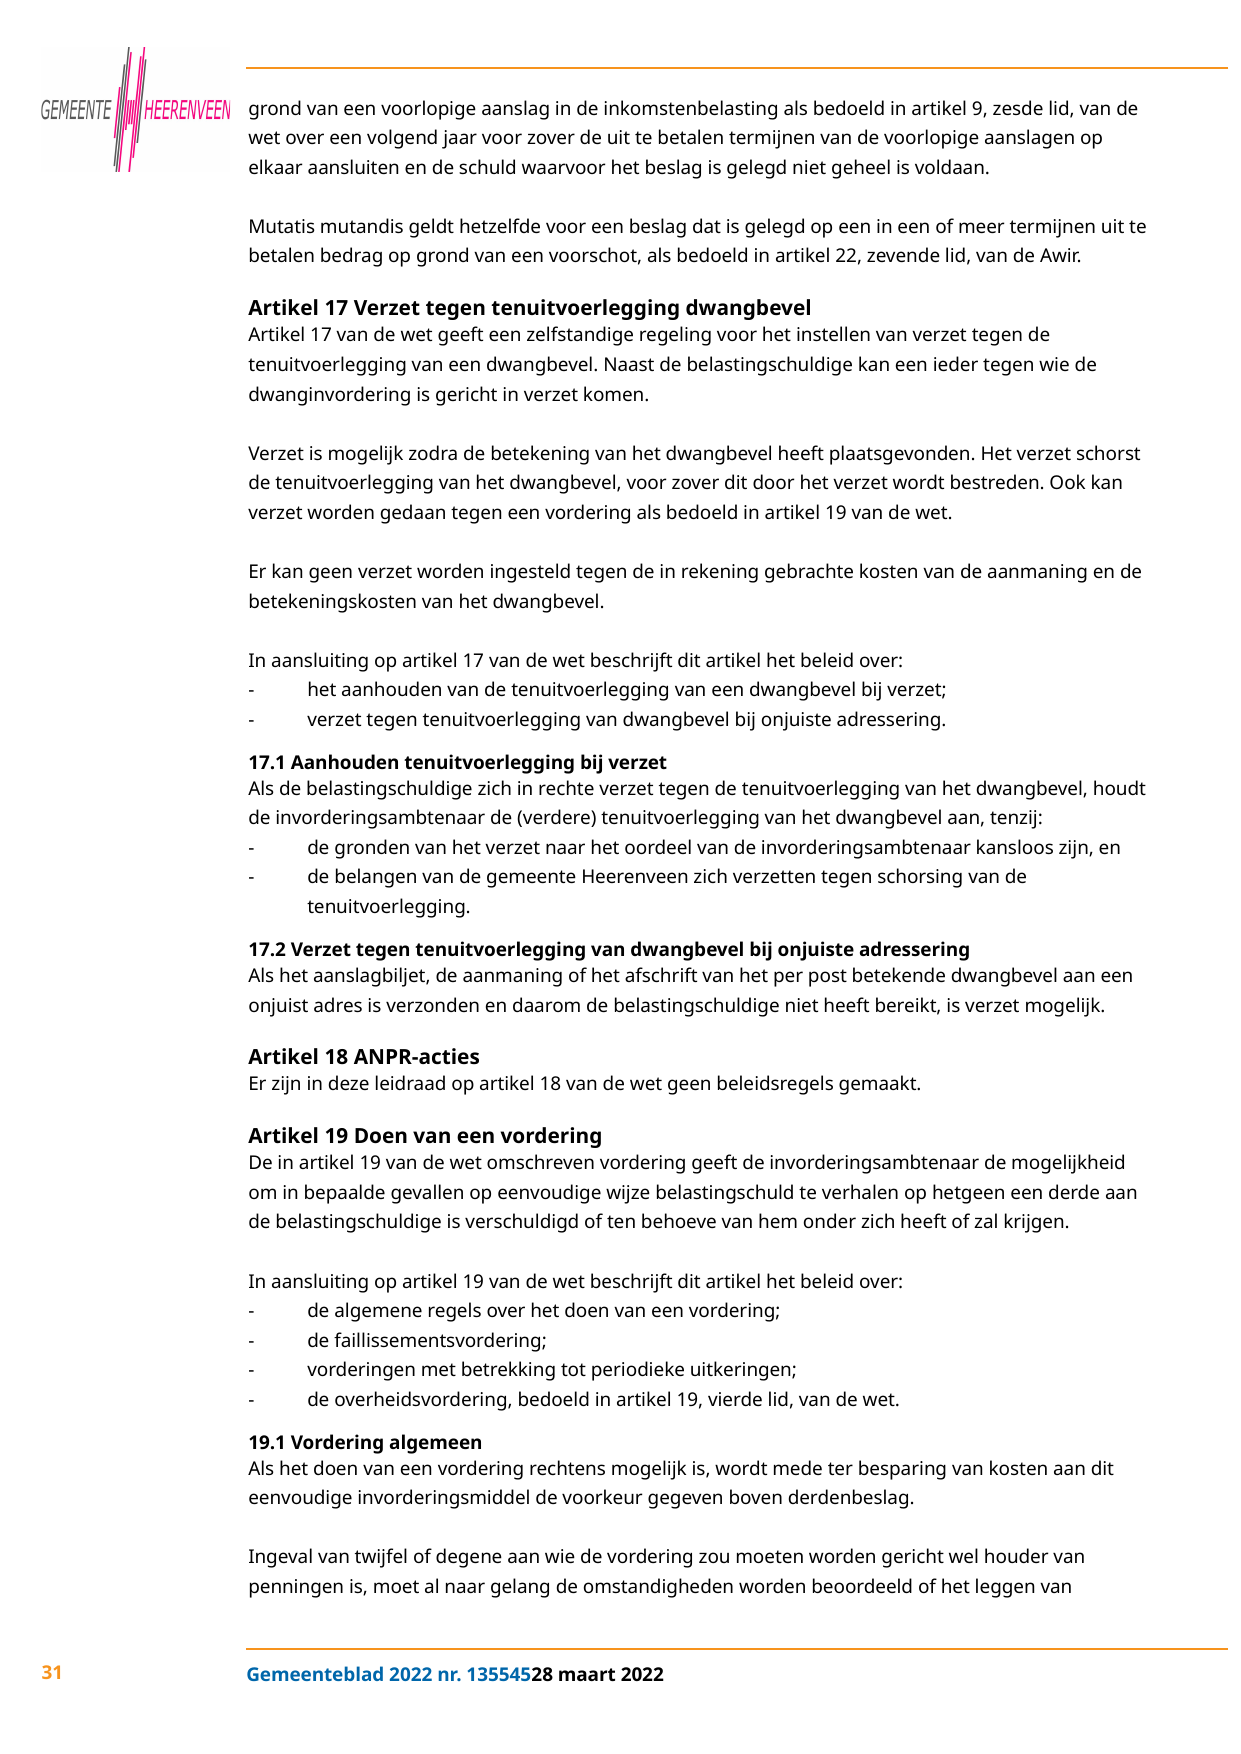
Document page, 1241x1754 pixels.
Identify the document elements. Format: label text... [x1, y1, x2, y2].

list het aanhouden van de tenuitvoerlegging van een dwangbevel bij verzet; [248, 677, 1152, 702]
text 17.1 Aanhouden tenuitvoerlegging bij verzet [248, 749, 1152, 775]
text Artikel 19 Doen van een vordering [248, 1121, 1152, 1149]
text Er kan geen verzet worden ingesteld tegen de in rekening gebrachte kosten van de aanmaning en de betekeningskosten van het dwangbevel. [248, 558, 1152, 613]
text Als het aanslagbiljet, de aanmaning of het afschrift van het per post betekende dwangbevel aan een onjuist adres is verzonden en daarom de belastingschuldige niet heeft bereikt, is verzet mogelijk. [248, 962, 1152, 1017]
list de algemene regels over het doen van een vordering; [248, 1297, 1152, 1323]
list vorderingen met betrekking tot periodieke uitkeringen; [248, 1357, 1152, 1382]
text Als de belastingschuldige zich in rechte verzet tegen de tenuitvoerlegging van het dwangbevel, houdt de invorderingsambtenaar de (verdere) tenuitvoerlegging van het dwangbevel aan, tenzij: [248, 775, 1152, 830]
list de belangen van de gemeente Heerenveen zich verzetten tegen schorsing van de tenuitvoerlegging. [248, 864, 1152, 919]
text In aansluiting op artikel 19 van de wet beschrijft dit artikel het beleid over: [248, 1268, 1152, 1293]
text 19.1 Vordering algemeen [248, 1429, 1152, 1455]
picture [41, 47, 231, 172]
text grond van een voorlopige aanslag in de inkomstenbelasting als bedoeld in artikel 9, zesde lid, van de wet over een volgend jaar voor zover de uit te betalen termijnen van de voorlopige aanslagen op elkaar aansluiten en de schuld waarvoor het beslag is gelegd niet geheel is voldaan. [248, 95, 1152, 180]
text Verzet is mogelijk zodra de betekening van het dwangbevel heeft plaatsgevonden. Het verzet schorst de tenuitvoerlegging van het dwangbevel, voor zover dit door het verzet wordt bestreden. Ook kan verzet worden gedaan tegen een vordering als bedoeld in artikel 19 van de wet. [248, 440, 1152, 525]
text Mutatis mutandis geldt hetzelfde voor een beslag dat is gelegd op een in een of meer termijnen uit te betalen bedrag op grond van een voorschot, als bedoeld in artikel 22, zevende lid, van de Awir. [248, 213, 1152, 268]
text Ingeval van twijfel of degene aan wie de vordering zou moeten worden gericht wel houder van penningen is, moet al naar gelang de omstandigheden worden beoordeeld of het leggen van [248, 1544, 1152, 1599]
text 17.2 Verzet tegen tenuitvoerlegging van dwangbevel bij onjuiste adressering [248, 936, 1152, 962]
list verzet tegen tenuitvoerlegging van dwangbevel bij onjuiste adressering. [248, 706, 1152, 732]
text Als het doen van een vordering rechtens mogelijk is, wordt mede ter besparing van kosten aan dit eenvoudige invorderingsmiddel de voorkeur gegeven boven derdenbeslag. [248, 1455, 1152, 1510]
text Artikel 18 ANPR-acties [248, 1042, 1152, 1071]
text In aansluiting op artikel 17 van de wet beschrijft dit artikel het beleid over: [248, 647, 1152, 673]
text Er zijn in deze leidraad op artikel 18 van de wet geen beleidsregels gemaakt. [248, 1071, 1152, 1096]
text Artikel 17 Verzet tegen tenuitvoerlegging dwangbevel [248, 293, 1152, 322]
list de faillissementsvordering; [248, 1327, 1152, 1353]
text De in artikel 19 van de wet omschreven vordering geeft de invorderingsambtenaar de mogelijkheid om in bepaalde gevallen op eenvoudige wijze belastingschuld te verhalen op hetgeen een derde aan de belastingschuldige is verschuldigd of ten behoeve van hem onder zich heeft of zal krijgen. [248, 1149, 1152, 1234]
text Artikel 17 van de wet geeft een zelfstandige regeling voor het instellen van verzet tegen de tenuitvoerlegging van een dwangbevel. Naast de belastingschuldige kan een ieder tegen wie de dwanginvordering is gericht in verzet komen. [248, 322, 1152, 406]
list de gronden van het verzet naar het oordeel van de invorderingsambtenaar kansloos zijn, en [248, 834, 1152, 860]
list de overheidsvordering, bedoeld in artikel 19, vierde lid, van de wet. [248, 1386, 1152, 1412]
